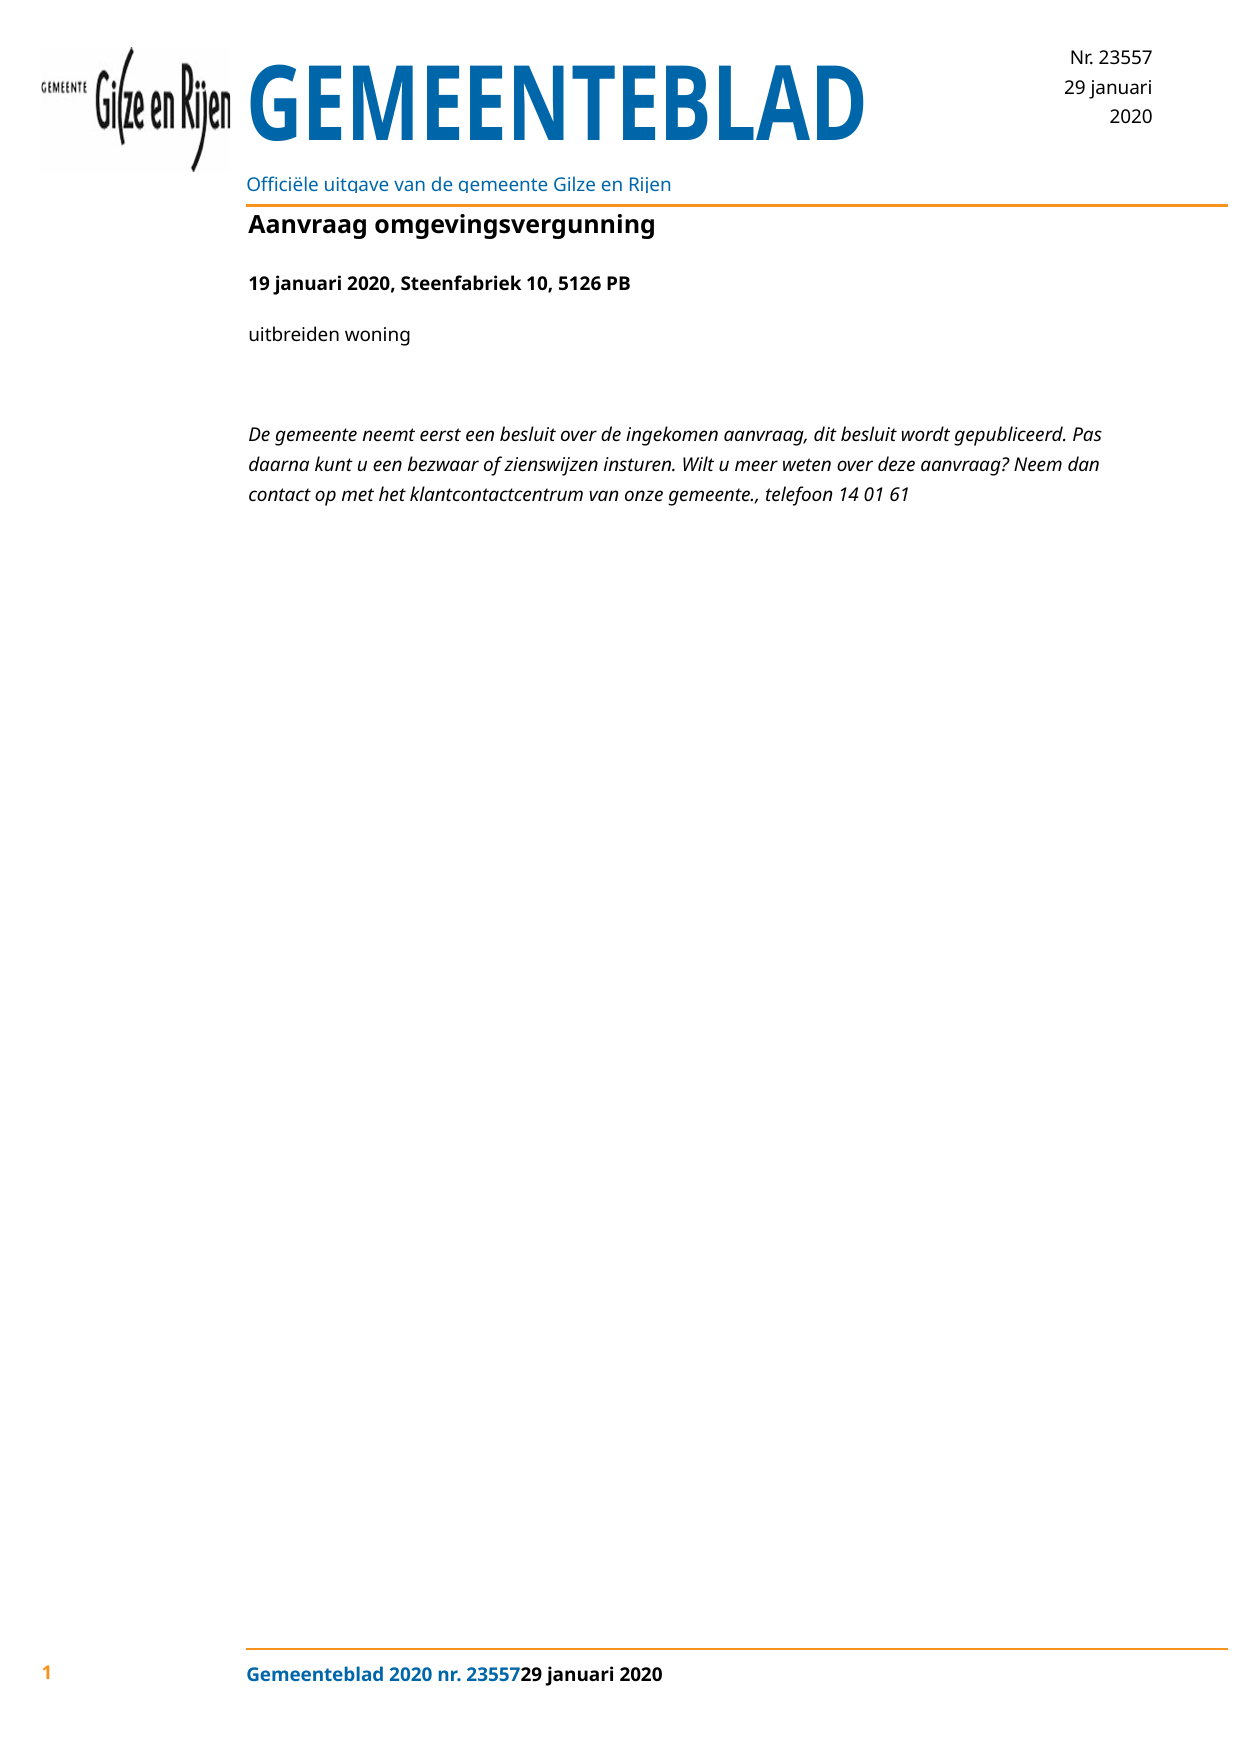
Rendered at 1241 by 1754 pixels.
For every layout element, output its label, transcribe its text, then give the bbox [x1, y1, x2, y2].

text Aanvraag omgevingsvergunning [248, 207, 1152, 241]
text De gemeente neemt eerst een besluit over de ingekomen aanvraag, dit besluit wordt gepubliceerd. Pas daarna kunt u een bezwaar of zienswijzen insturen. Wilt u meer weten over deze aanvraag? Neem dan contact op met het klantcontactcentrum van onze gemeente., telefoon 14 01 61 [248, 422, 1152, 506]
text 19 januari 2020, Steenfabriek 10, 5126 PB [248, 270, 1152, 296]
text uitbreiden woning [248, 321, 1152, 346]
picture [41, 47, 231, 172]
